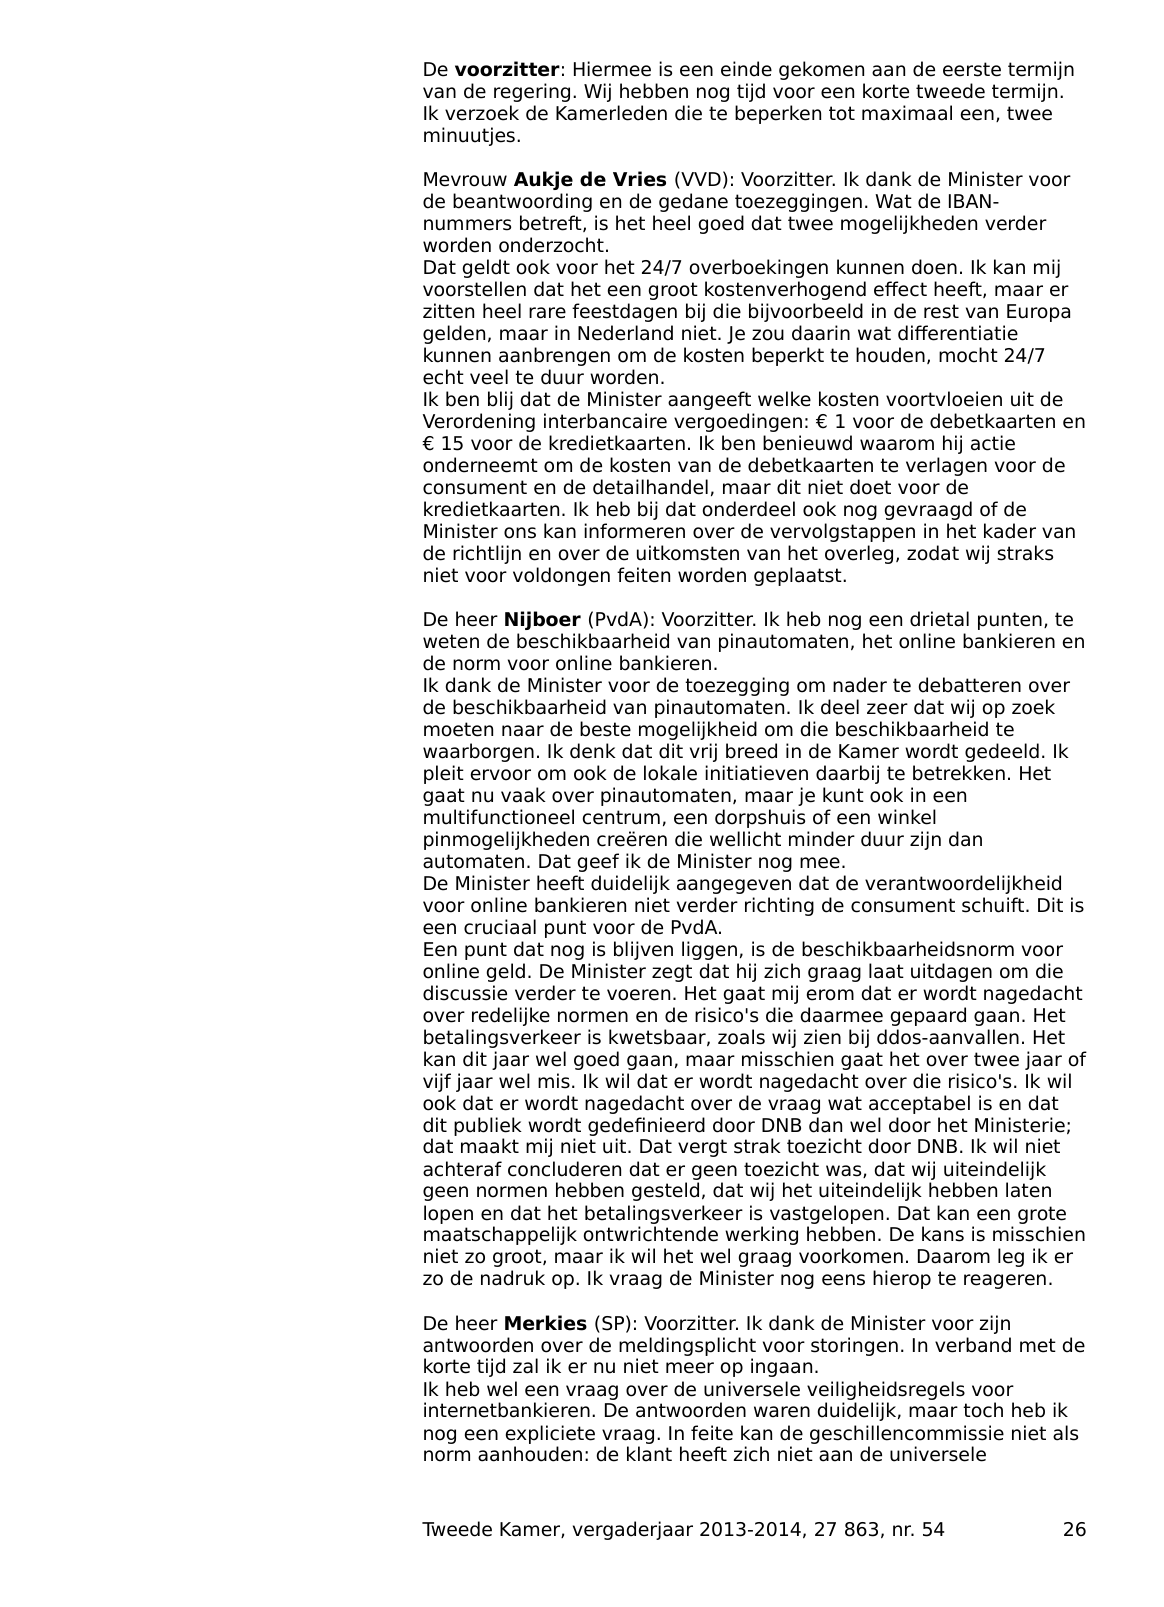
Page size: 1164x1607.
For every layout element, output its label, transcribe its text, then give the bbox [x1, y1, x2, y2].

text De heer Nijboer (PvdA): Voorzitter. Ik heb nog een drietal punten, te weten de beschikbaarheid van pinautomaten, het online bankieren en de norm voor online bankieren. [422, 609, 1087, 675]
text Mevrouw Aukje de Vries (VVD): Voorzitter. Ik dank de Minister voor de beantwoording en de gedane toezeggingen. Wat de IBAN-nummers betreft, is het heel goed dat twee mogelijkheden verder worden onderzocht. [422, 169, 1087, 257]
text Dat geldt ook voor het 24/7 overboekingen kunnen doen. Ik kan mij voorstellen dat het een groot kostenverhogend effect heeft, maar er zitten heel rare feestdagen bij die bijvoorbeeld in de rest van Europa gelden, maar in Nederland niet. Je zou daarin wat differentiatie kunnen aanbrengen om de kosten beperkt te houden, mocht 24/7 echt veel te duur worden. [422, 257, 1087, 389]
text Ik heb wel een vraag over de universele veiligheidsregels voor internetbankieren. De antwoorden waren duidelijk, maar toch heb ik nog een expliciete vraag. In feite kan de geschillencommissie niet als norm aanhouden: de klant heeft zich niet aan de universele [422, 1378, 1087, 1466]
text Een punt dat nog is blijven liggen, is de beschikbaarheidsnorm voor online geld. De Minister zegt dat hij zich graag laat uitdagen om die discussie verder te voeren. Het gaat mij erom dat er wordt nagedacht over redelijke normen en de risico's die daarmee gepaard gaan. Het betalingsverkeer is kwetsbaar, zoals wij zien bij ddos-aanvallen. Het kan dit jaar wel goed gaan, maar misschien gaat het over twee jaar of vijf jaar wel mis. Ik wil dat er wordt nagedacht over die risico's. Ik wil ook dat er wordt nagedacht over de vraag wat acceptabel is en dat dit publiek wordt gedefinieerd door DNB dan wel door het Ministerie; dat maakt mij niet uit. Dat vergt strak toezicht door DNB. Ik wil niet achteraf concluderen dat er geen toezicht was, dat wij uiteindelijk geen normen hebben gesteld, dat wij het uiteindelijk hebben laten lopen en dat het betalingsverkeer is vastgelopen. Dat kan een grote maatschappelijk ontwrichtende werking hebben. De kans is misschien niet zo groot, maar ik wil het wel graag voorkomen. Daarom leg ik er zo de nadruk op. Ik vraag de Minister nog eens hierop te reageren. [422, 939, 1087, 1290]
text Ik dank de Minister voor de toezegging om nader te debatteren over de beschikbaarheid van pinautomaten. Ik deel zeer dat wij op zoek moeten naar de beste mogelijkheid om die beschikbaarheid te waarborgen. Ik denk dat dit vrij breed in de Kamer wordt gedeeld. Ik pleit ervoor om ook de lokale initiatieven daarbij te betrekken. Het gaat nu vaak over pinautomaten, maar je kunt ook in een multifunctioneel centrum, een dorpshuis of een winkel pinmogelijkheden creëren die wellicht minder duur zijn dan automaten. Dat geef ik de Minister nog mee. [422, 675, 1087, 873]
text De Minister heeft duidelijk aangegeven dat de verantwoordelijkheid voor online bankieren niet verder richting de consument schuift. Dit is een cruciaal punt voor de PvdA. [422, 873, 1087, 939]
text Ik ben blij dat de Minister aangeeft welke kosten voortvloeien uit de Verordening interbancaire vergoedingen: € 1 voor de debetkaarten en € 15 voor de kredietkaarten. Ik ben benieuwd waarom hij actie onderneemt om de kosten van de debetkaarten te verlagen voor de consument en de detailhandel, maar dit niet doet voor de kredietkaarten. Ik heb bij dat onderdeel ook nog gevraagd of de Minister ons kan informeren over de vervolgstappen in het kader van de richtlijn en over de uitkomsten van het overleg, zodat wij straks niet voor voldongen feiten worden geplaatst. [422, 389, 1087, 587]
text De heer Merkies (SP): Voorzitter. Ik dank de Minister voor zijn antwoorden over de meldingsplicht voor storingen. In verband met de korte tijd zal ik er nu niet meer op ingaan. [422, 1312, 1087, 1378]
text De voorzitter: Hiermee is een einde gekomen aan de eerste termijn van de regering. Wij hebben nog tijd voor een korte tweede termijn. Ik verzoek de Kamerleden die te beperken tot maximaal een, twee minuutjes. [422, 59, 1087, 147]
